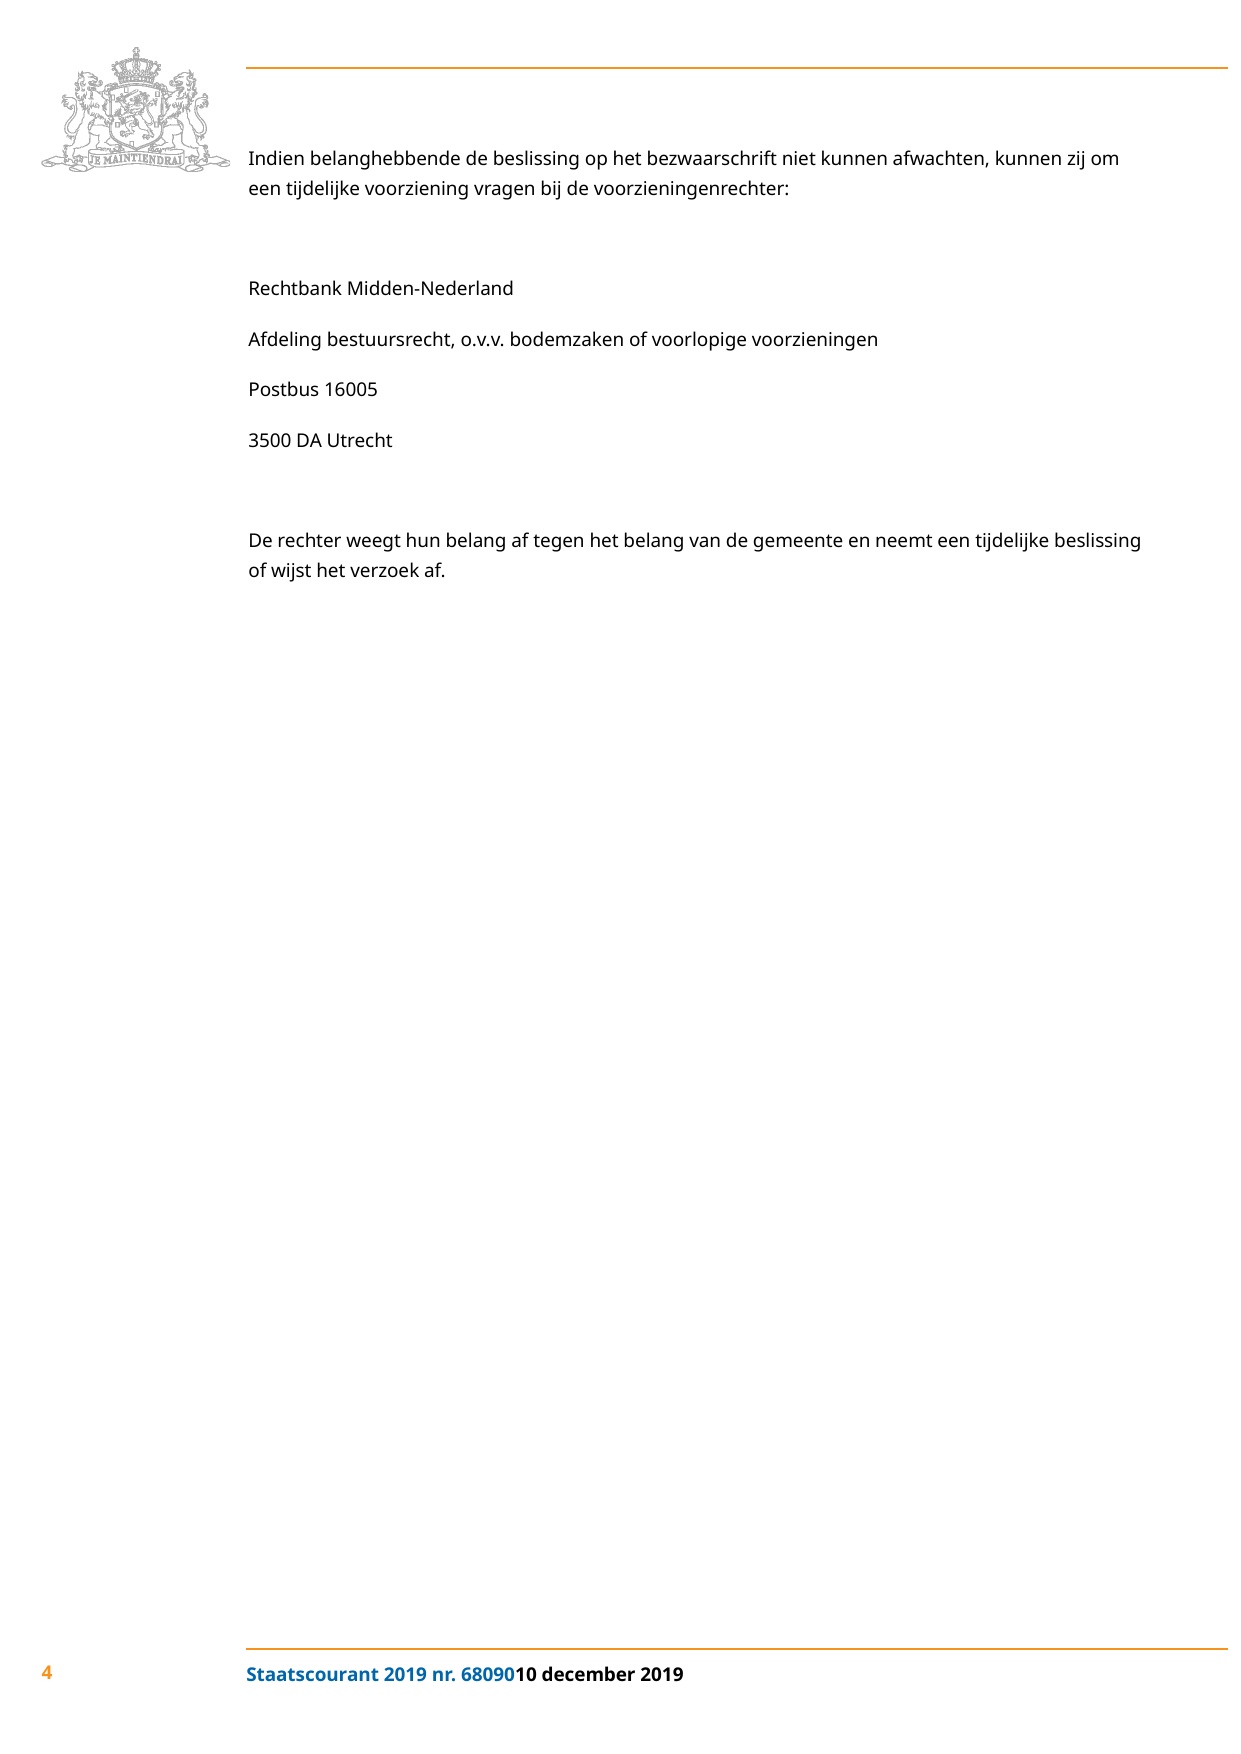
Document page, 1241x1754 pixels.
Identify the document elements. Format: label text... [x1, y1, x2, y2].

text Rechtbank Midden-Nederland [248, 276, 1152, 301]
picture [41, 47, 231, 172]
text Indien belanghebbende de beslissing op het bezwaarschrift niet kunnen afwachten, kunnen zij om een tijdelijke voorziening vragen bij de voorzieningenrechter: [248, 145, 1152, 201]
text De rechter weegt hun belang af tegen het belang van de gemeente en neemt een tijdelijke beslissing of wijst het verzoek af. [248, 528, 1152, 583]
text Postbus 16005 [248, 376, 1152, 402]
text 3500 DA Utrecht [248, 427, 1152, 453]
text Afdeling bestuursrecht, o.v.v. bodemzaken of voorlopige voorzieningen [248, 326, 1152, 352]
